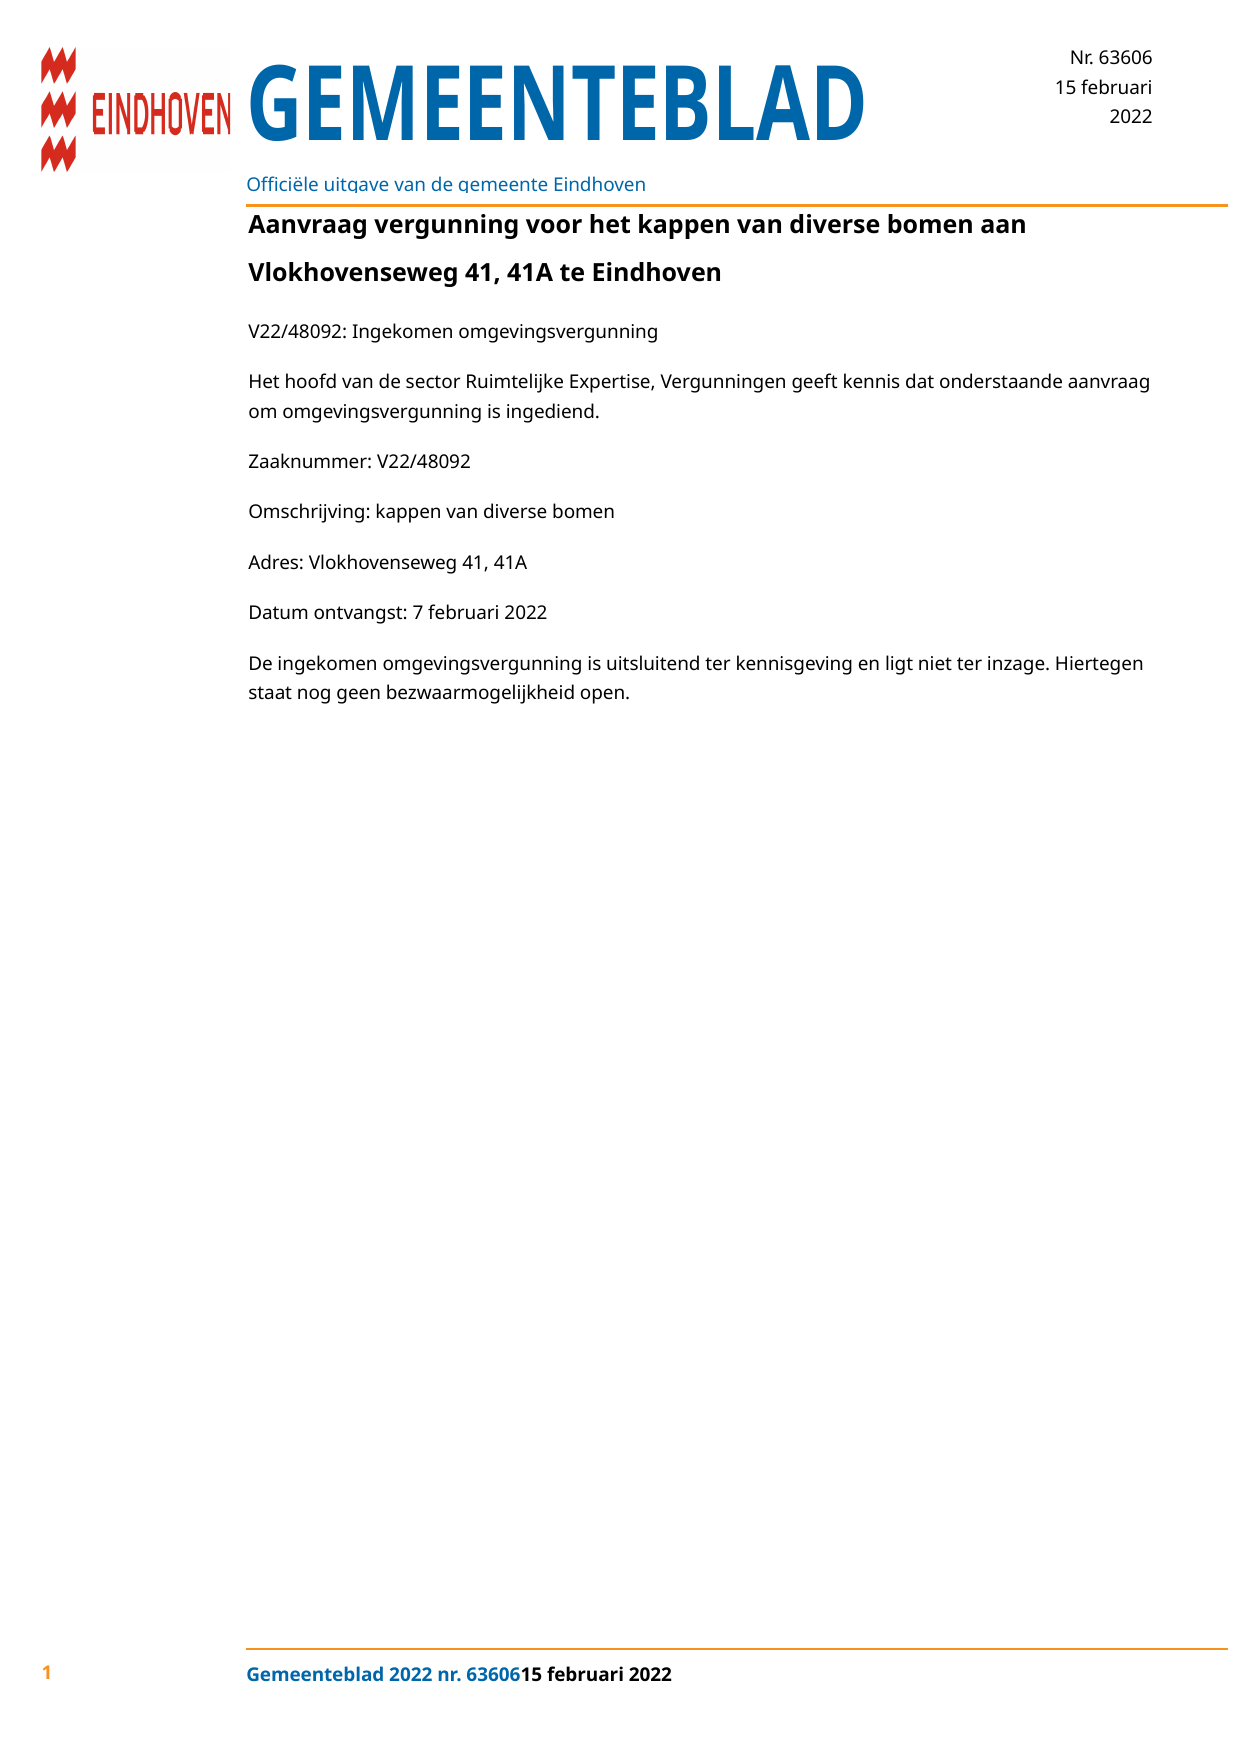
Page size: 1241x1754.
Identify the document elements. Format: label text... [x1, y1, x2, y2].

text Het hoofd van de sector Ruimtelijke Expertise, Vergunningen geeft kennis dat onderstaande aanvraag om omgevingsvergunning is ingediend. [248, 368, 1152, 424]
text De ingekomen omgevingsvergunning is uitsluitend ter kennisgeving en ligt niet ter inzage. Hiertegen staat nog geen bezwaarmogelijkheid open. [248, 650, 1152, 705]
text Adres: Vlokhovenseweg 41, 41A [248, 549, 1152, 575]
text Omschrijving: kappen van diverse bomen [248, 499, 1152, 524]
text Zaaknummer: V22/48092 [248, 448, 1152, 474]
text Datum ontvangst: 7 februari 2022 [248, 599, 1152, 625]
text Aanvraag vergunning voor het kappen van diverse bomen aan Vlokhovenseweg 41, 41A te Eindhoven [248, 207, 1152, 288]
picture [41, 47, 231, 172]
text V22/48092: Ingekomen omgevingsvergunning [248, 318, 1152, 344]
